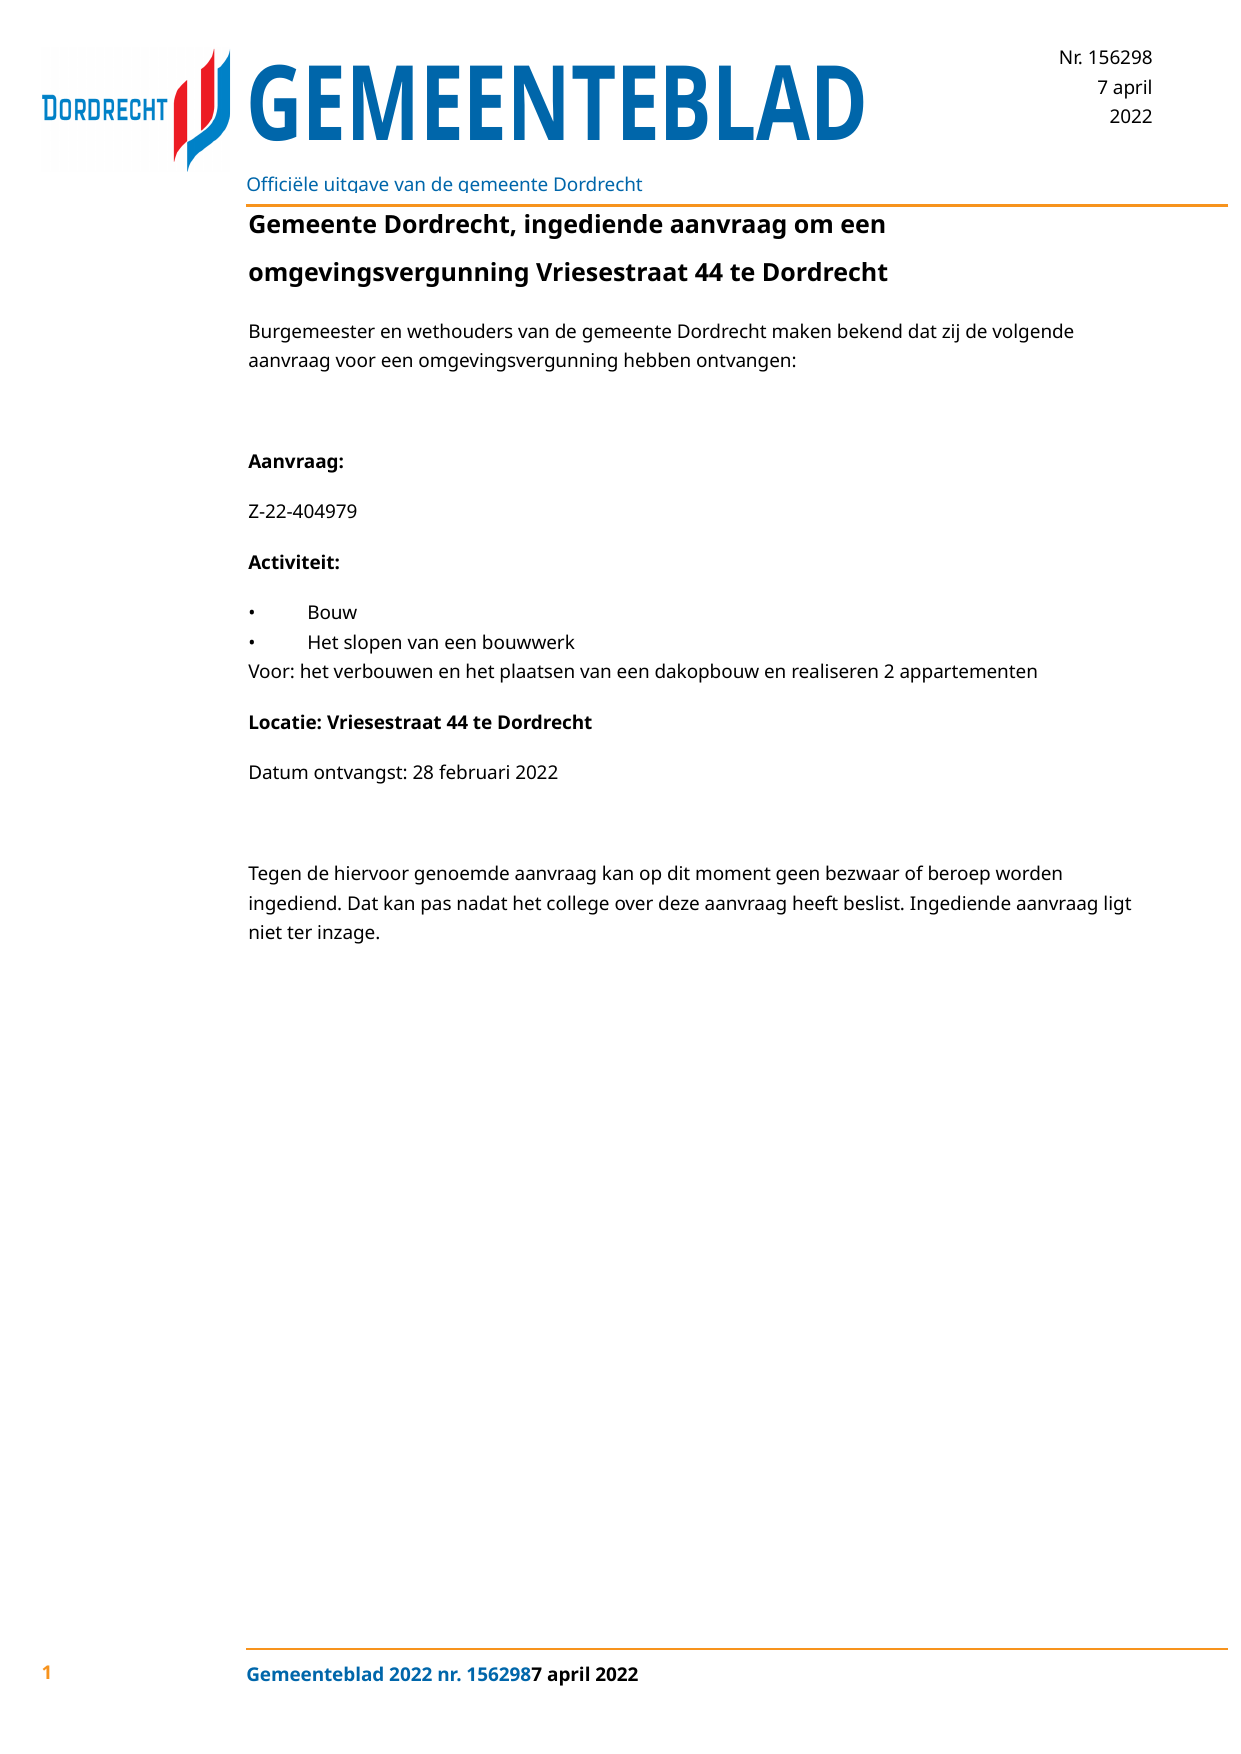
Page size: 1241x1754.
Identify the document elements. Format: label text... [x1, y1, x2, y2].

text Tegen de hiervoor genoemde aanvraag kan op dit moment geen bezwaar of beroep worden ingediend. Dat kan pas nadat het college over deze aanvraag heeft beslist. Ingediende aanvraag ligt niet ter inzage. [248, 860, 1152, 945]
text Aanvraag: [248, 448, 1152, 474]
text Voor: het verbouwen en het plaatsen van een dakopbouw en realiseren 2 appartementen [248, 659, 1152, 684]
text Gemeente Dordrecht, ingediende aanvraag om een omgevingsvergunning Vriesestraat 44 te Dordrecht [248, 207, 1152, 288]
list Bouw [248, 599, 1152, 625]
picture [41, 47, 231, 172]
text Z-22-404979 [248, 499, 1152, 524]
list Het slopen van een bouwwerk [248, 629, 1152, 655]
text Activiteit: [248, 549, 1152, 575]
text Burgemeester en wethouders van de gemeente Dordrecht maken bekend dat zij de volgende aanvraag voor een omgevingsvergunning hebben ontvangen: [248, 318, 1152, 373]
text Datum ontvangst: 28 februari 2022 [248, 759, 1152, 785]
text Locatie: Vriesestraat 44 te Dordrecht [248, 709, 1152, 735]
